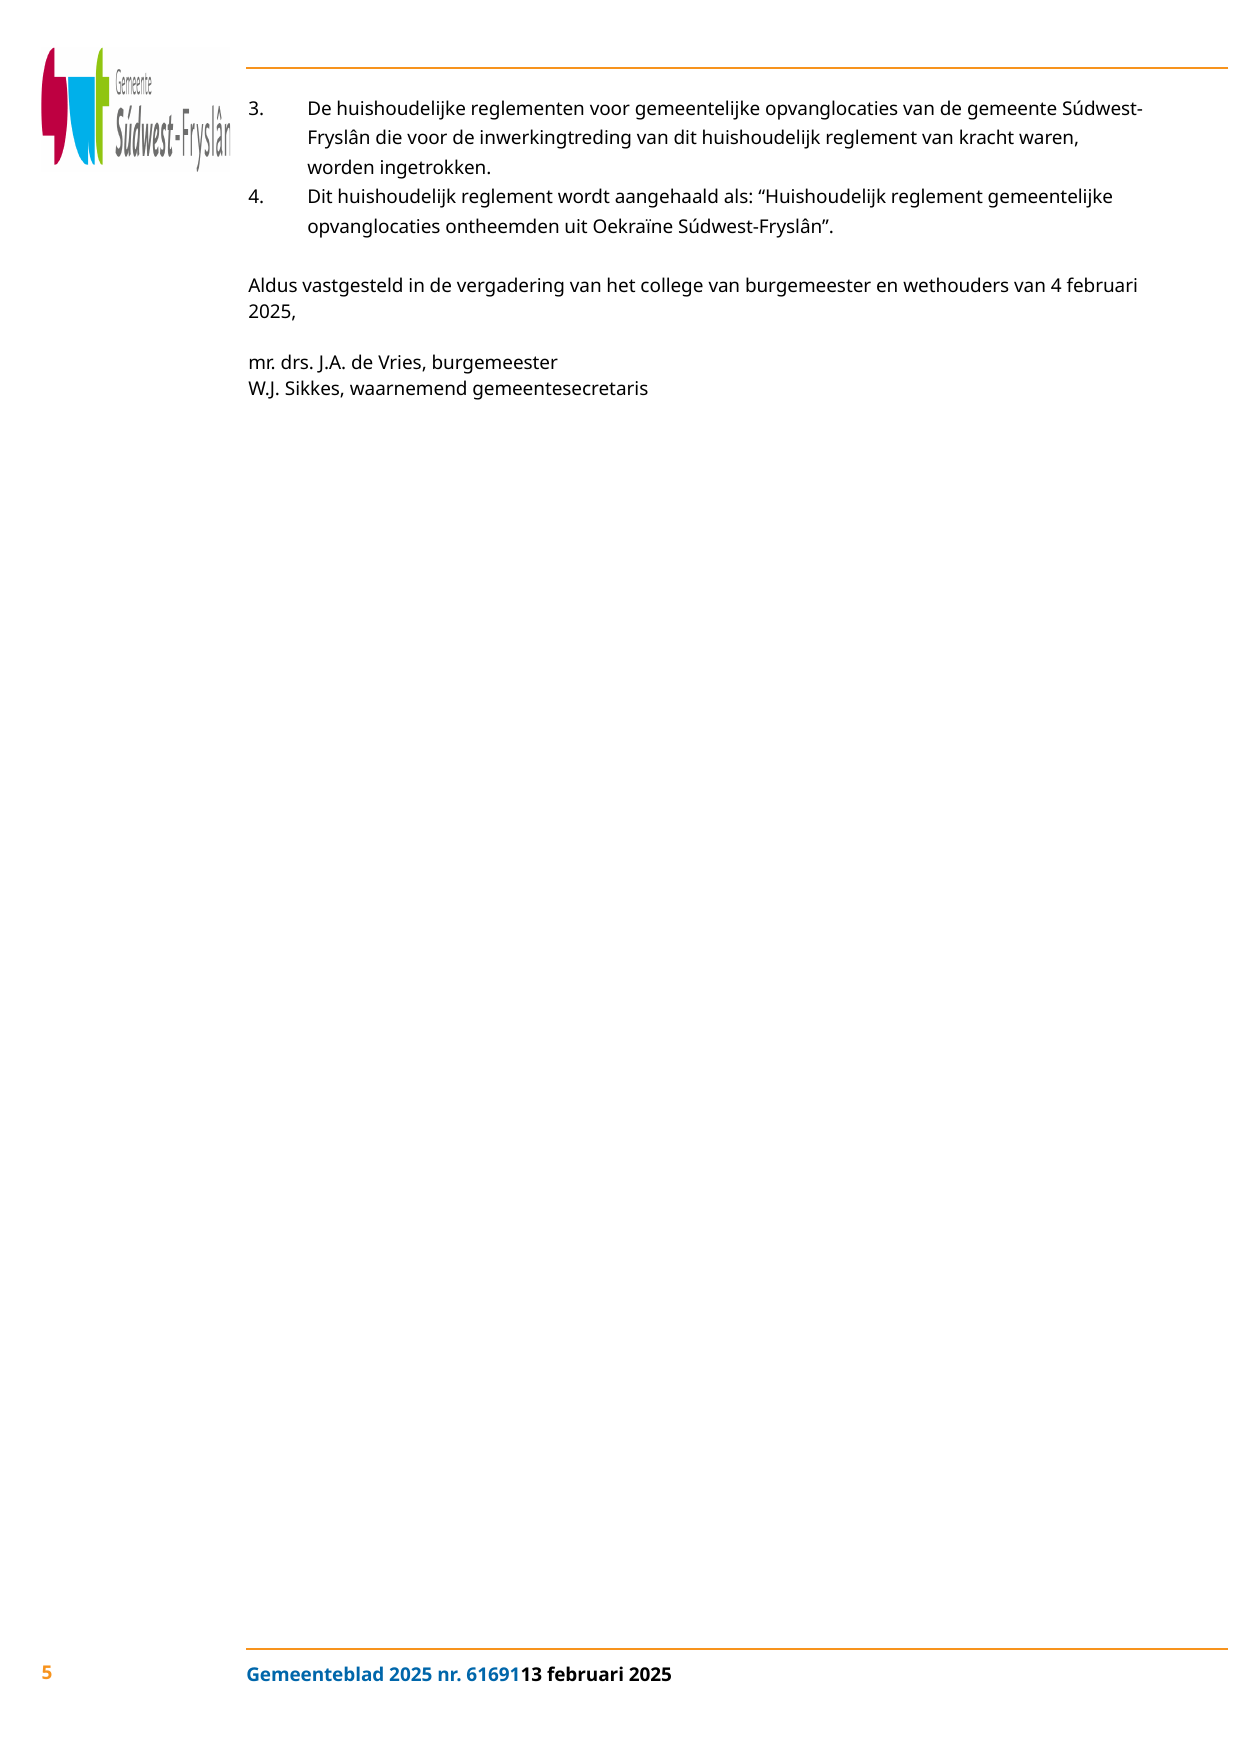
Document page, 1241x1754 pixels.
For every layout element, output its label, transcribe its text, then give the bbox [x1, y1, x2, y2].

picture [41, 47, 231, 172]
list De huishoudelijke reglementen voor gemeentelijke opvanglocaties van de gemeente Súdwest-Fryslân die voor de inwerkingtreding van dit huishoudelijk reglement van kracht waren, worden ingetrokken. [248, 95, 1152, 180]
text W.J. Sikkes, waarnemend gemeentesecretaris [248, 375, 1152, 401]
text Aldus vastgesteld in de vergadering van het college van burgemeester en wethouders van 4 februari 2025, [248, 272, 1152, 324]
text mr. drs. J.A. de Vries, burgemeester [248, 349, 1152, 375]
list Dit huishoudelijk reglement wordt aangehaald als: “Huishoudelijk reglement gemeentelijke opvanglocaties ontheemden uit Oekraïne Súdwest-Fryslân”. [248, 183, 1152, 239]
